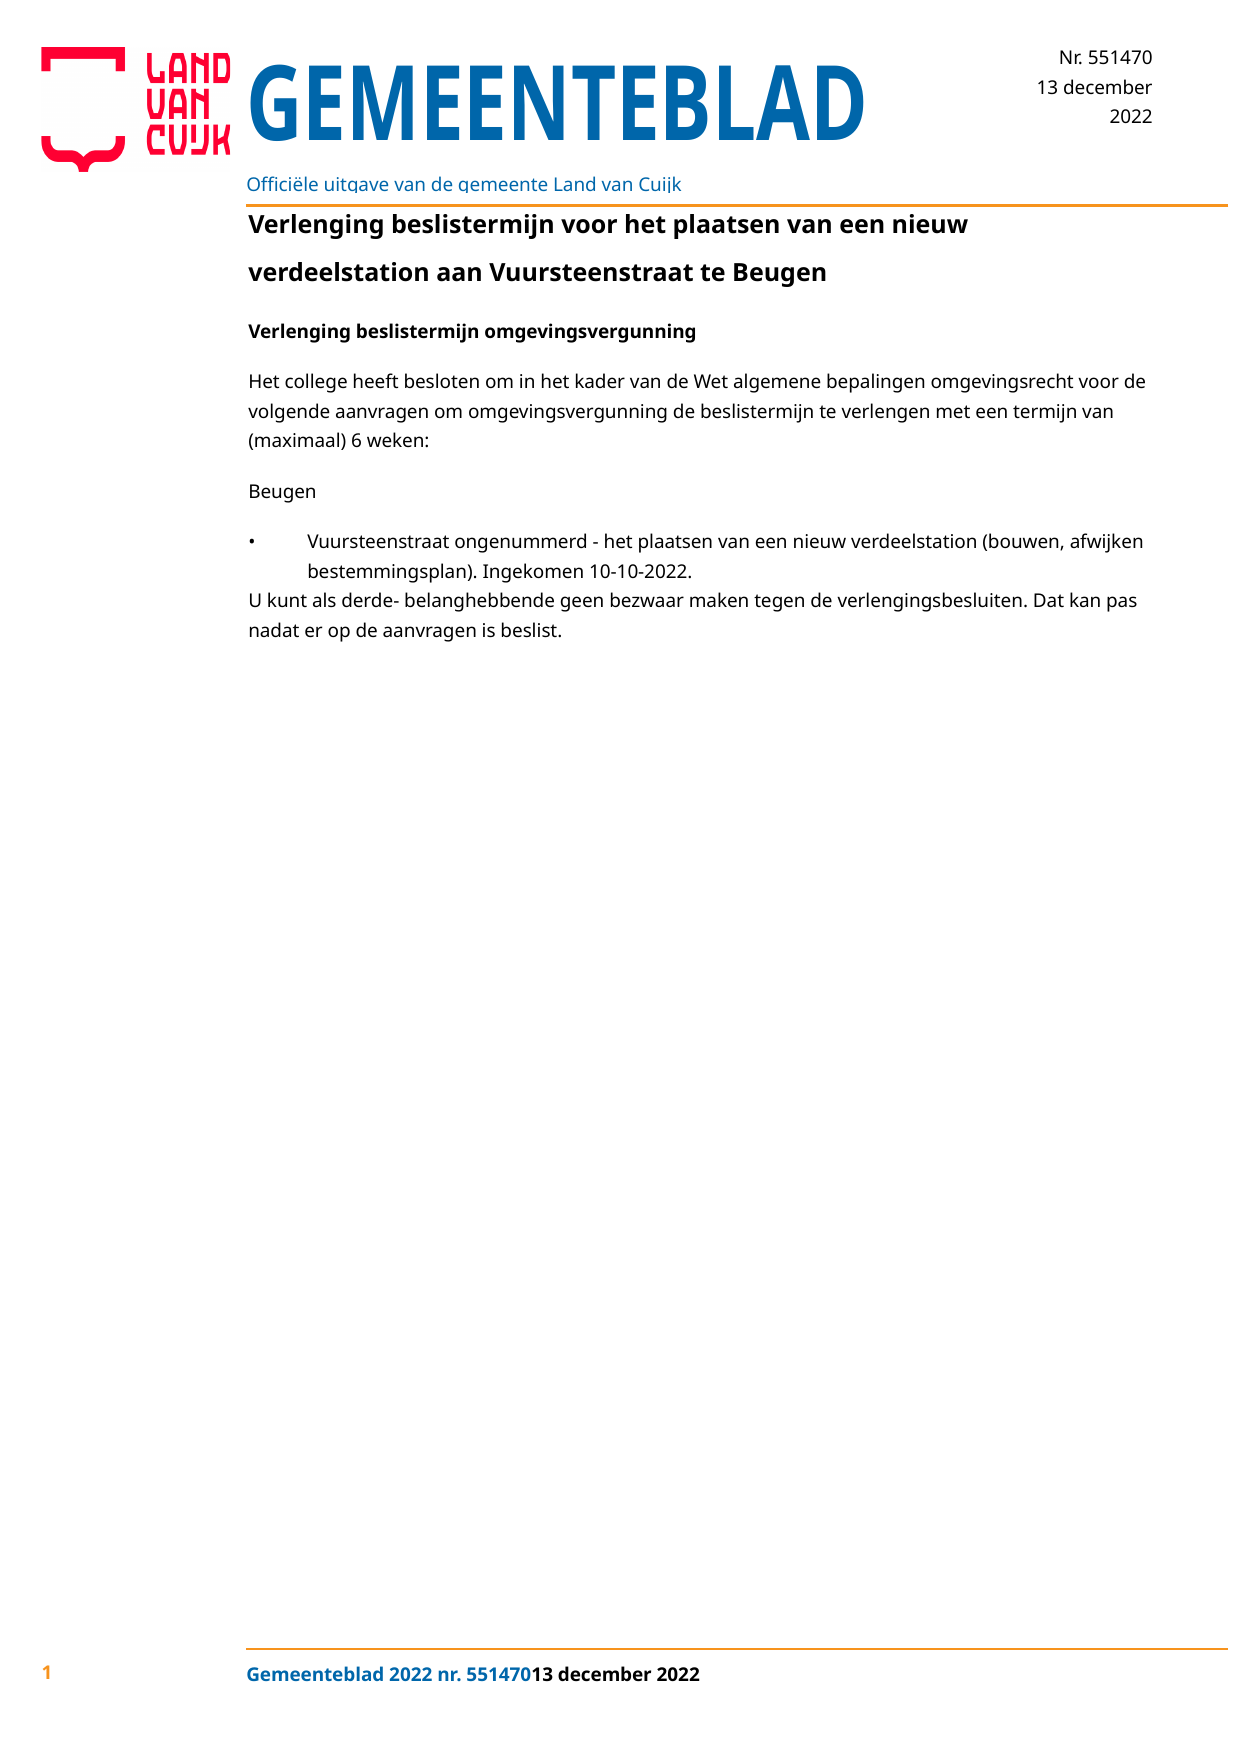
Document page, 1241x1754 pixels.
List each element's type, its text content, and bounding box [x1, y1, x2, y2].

list Vuursteenstraat ongenummerd - het plaatsen van een nieuw verdeelstation (bouwen, afwijken bestemmingsplan). Ingekomen 10-10-2022. [248, 528, 1152, 584]
picture [41, 47, 231, 172]
text Beugen [248, 478, 1152, 504]
text Verlenging beslistermijn voor het plaatsen van een nieuw verdeelstation aan Vuursteenstraat te Beugen [248, 207, 1152, 288]
text Het college heeft besloten om in het kader van de Wet algemene bepalingen omgevingsrecht voor de volgende aanvragen om omgevingsvergunning de beslistermijn te verlengen met een termijn van (maximaal) 6 weken: [248, 368, 1152, 453]
text Verlenging beslistermijn omgevingsvergunning [248, 318, 1152, 344]
text U kunt als derde- belanghebbende geen bezwaar maken tegen de verlengingsbesluiten. Dat kan pas nadat er op de aanvragen is beslist. [248, 587, 1152, 643]
